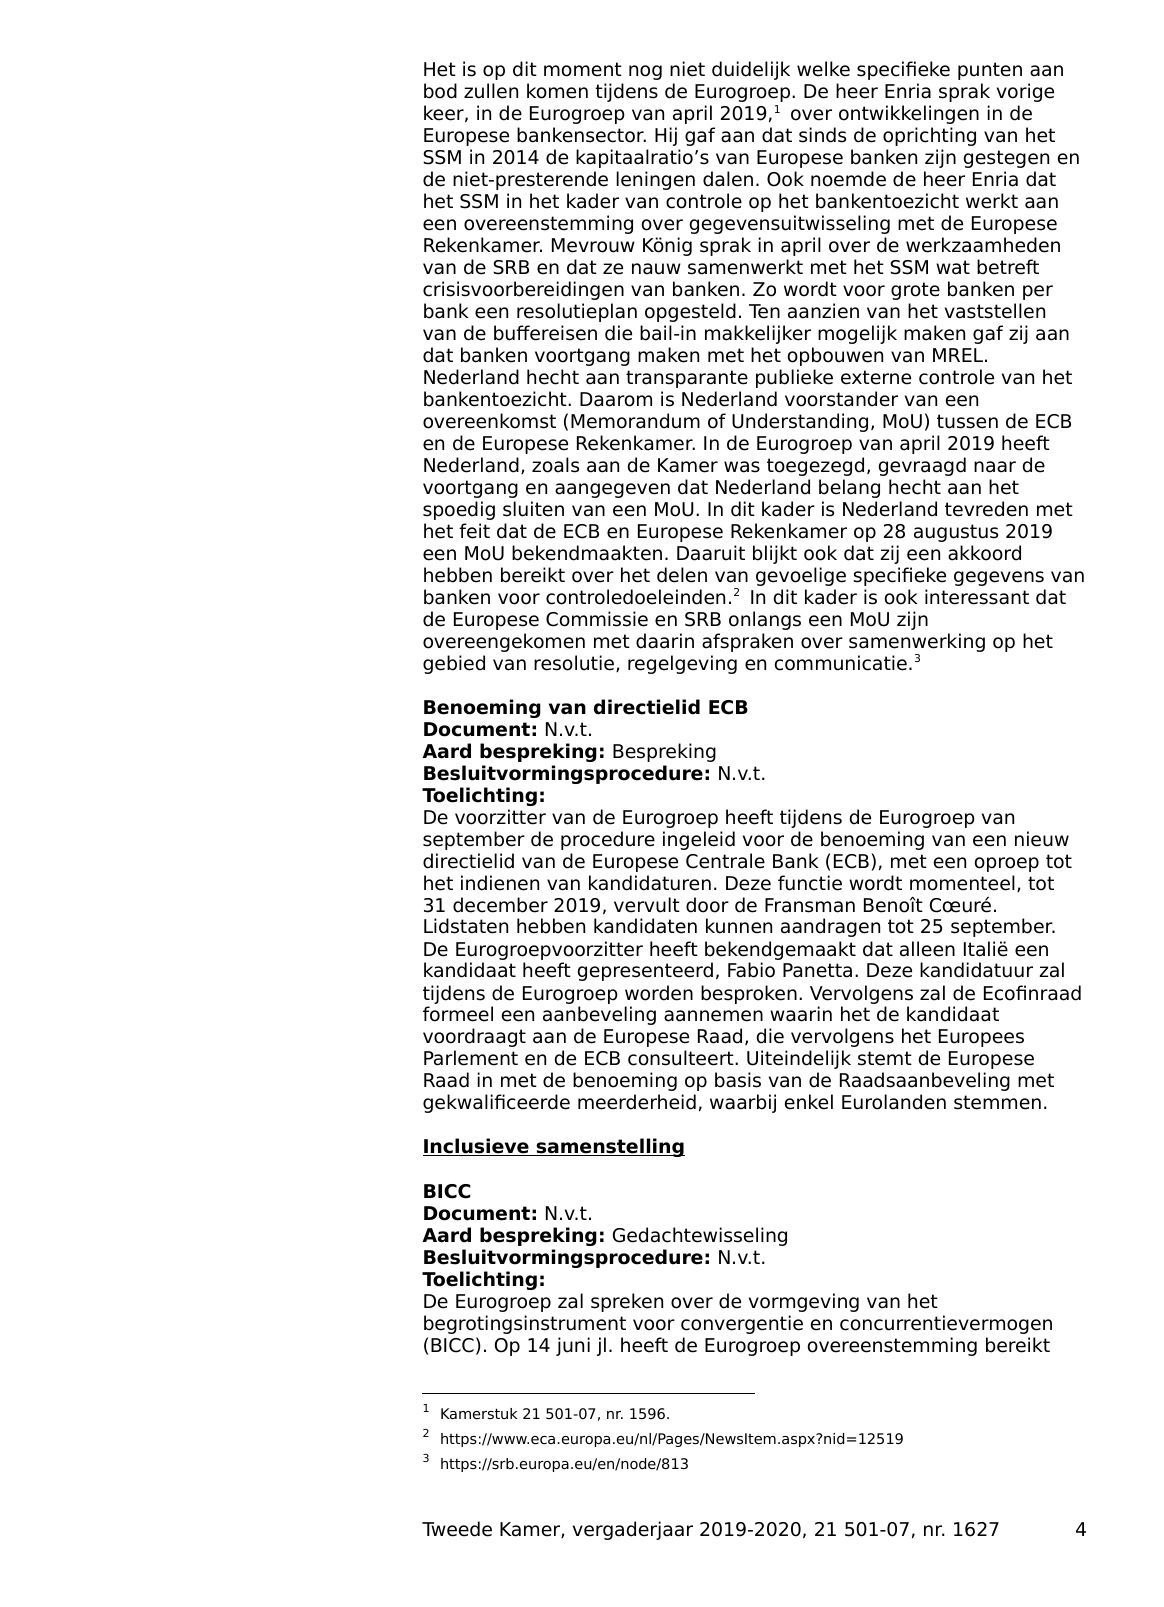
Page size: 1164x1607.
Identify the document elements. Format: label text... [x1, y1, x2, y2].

text Benoeming van directielid ECB [422, 697, 1087, 719]
text Nederland hecht aan transparante publieke externe controle van het bankentoezicht. Daarom is Nederland voorstander van een overeenkomst (Memorandum of Understanding, MoU) tussen de ECB en de Europese Rekenkamer. In de Eurogroep van april 2019 heeft Nederland, zoals aan de Kamer was toegezegd, gevraagd naar de voortgang en aangegeven dat Nederland belang hecht aan het spoedig sluiten van een MoU. In dit kader is Nederland tevreden met het feit dat de ECB en Europese Rekenkamer op 28 augustus 2019 een MoU bekendmaakten. Daaruit blijkt ook dat zij een akkoord hebben bereikt over het delen van gevoelige specifieke gegevens van banken voor controledoeleinden. In dit kader is ook interessant dat de Europese Commissie en SRB onlangs een MoU zijn overeengekomen met daarin afspraken over samenwerking op het gebied van resolutie, regelgeving en communicatie. [422, 367, 1087, 674]
text https://srb.europa.eu/en/node/813 [422, 1452, 1087, 1474]
subtitle Inclusieve samenstelling [422, 1136, 1087, 1158]
text Document: N.v.t. [422, 719, 1087, 741]
text Kamerstuk 21 501-07, nr. 1596. [422, 1402, 1087, 1424]
text Het is op dit moment nog niet duidelijk welke specifieke punten aan bod zullen komen tijdens de Eurogroep. De heer Enria sprak vorige keer, in de Eurogroep van april 2019, over ontwikkelingen in de Europese bankensector. Hij gaf aan dat sinds de oprichting van het SSM in 2014 de kapitaalratio’s van Europese banken zijn gestegen en de niet-presterende leningen dalen. Ook noemde de heer Enria dat het SSM in het kader van controle op het bankentoezicht werkt aan een overeenstemming over gegevensuitwisseling met de Europese Rekenkamer. Mevrouw König sprak in april over de werkzaamheden van de SRB en dat ze nauw samenwerkt met het SSM wat betreft crisisvoorbereidingen van banken. Zo wordt voor grote banken per bank een resolutieplan opgesteld. Ten aanzien van het vaststellen van de buffereisen die bail-in makkelijker mogelijk maken gaf zij aan dat banken voortgang maken met het opbouwen van MREL. [422, 59, 1087, 367]
text Besluitvormingsprocedure: N.v.t. [422, 1247, 1087, 1268]
text De Eurogroep zal spreken over de vormgeving van het begrotingsinstrument voor convergentie en concurrentievermogen (BICC). Op 14 juni jl. heeft de Eurogroep overeenstemming bereikt [422, 1291, 1087, 1356]
text Aard bespreking: Bespreking [422, 741, 1087, 763]
text Document: N.v.t. [422, 1203, 1087, 1224]
text BICC [422, 1181, 1087, 1203]
text Toelichting: [422, 1268, 1087, 1291]
text Toelichting: [422, 784, 1087, 807]
text Besluitvormingsprocedure: N.v.t. [422, 763, 1087, 784]
text Aard bespreking: Gedachtewisseling [422, 1224, 1087, 1247]
text De voorzitter van de Eurogroep heeft tijdens de Eurogroep van september de procedure ingeleid voor de benoeming van een nieuw directielid van de Europese Centrale Bank (ECB), met een oproep tot het indienen van kandidaturen. Deze functie wordt momenteel, tot 31 december 2019, vervult door de Fransman Benoît Cœuré. Lidstaten hebben kandidaten kunnen aandragen tot 25 september. De Eurogroepvoorzitter heeft bekendgemaakt dat alleen Italië een kandidaat heeft gepresenteerd, Fabio Panetta. Deze kandidatuur zal tijdens de Eurogroep worden besproken. Vervolgens zal de Ecofinraad formeel een aanbeveling aannemen waarin het de kandidaat voordraagt aan de Europese Raad, die vervolgens het Europees Parlement en de ECB consulteert. Uiteindelijk stemt de Europese Raad in met de benoeming op basis van de Raadsaanbeveling met gekwalificeerde meerderheid, waarbij enkel Eurolanden stemmen. [422, 807, 1087, 1114]
text https://www.eca.europa.eu/nl/Pages/NewsItem.aspx?nid=12519 [422, 1427, 1087, 1449]
